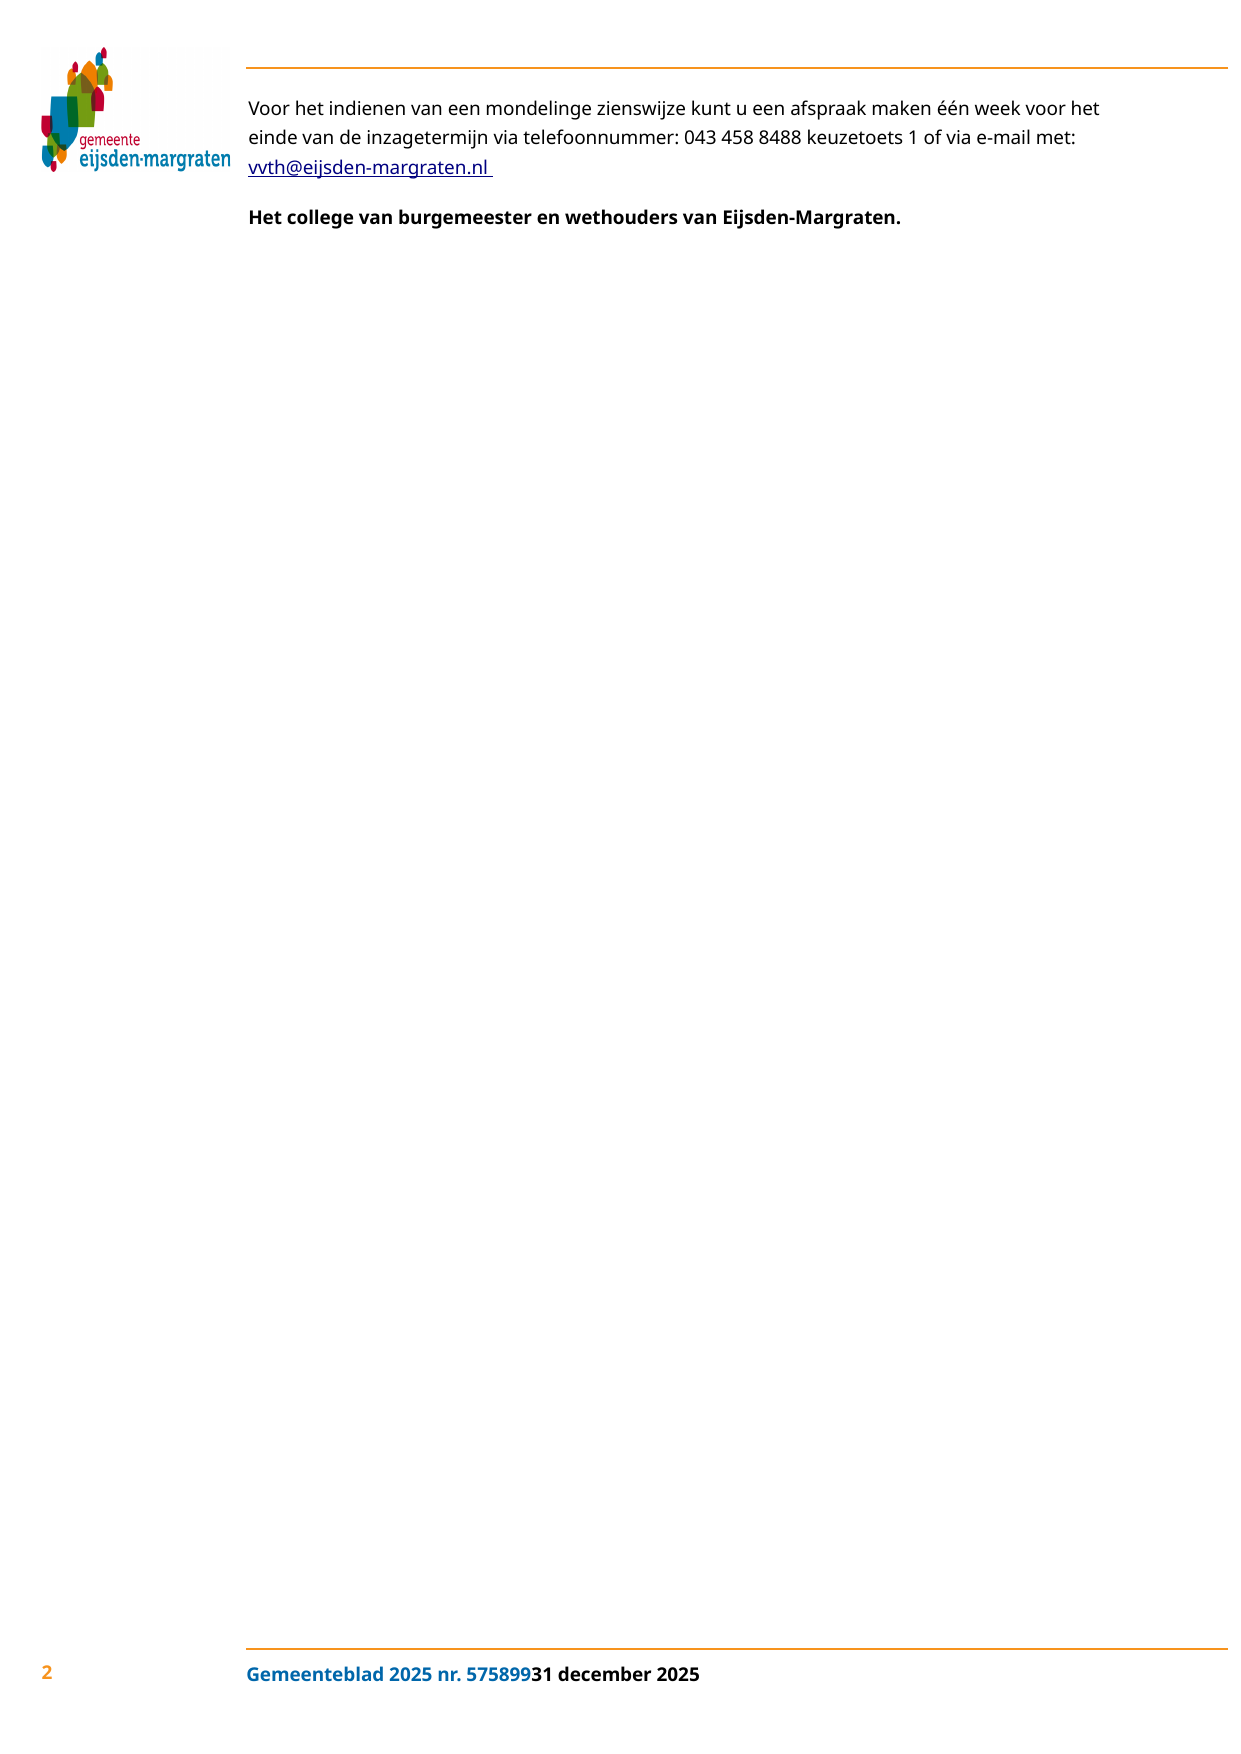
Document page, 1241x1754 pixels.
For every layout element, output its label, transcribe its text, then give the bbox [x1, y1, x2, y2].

text Het college van burgemeester en wethouders van Eijsden-Margraten. [248, 204, 1152, 230]
text Voor het indienen van een mondelinge zienswijze kunt u een afspraak maken één week voor het einde van de inzagetermijn via telefoonnummer: 043 458 8488 keuzetoets 1 of via e-mail met: vvth@eijsden-margraten.nl [248, 95, 1152, 180]
picture [41, 47, 231, 172]
